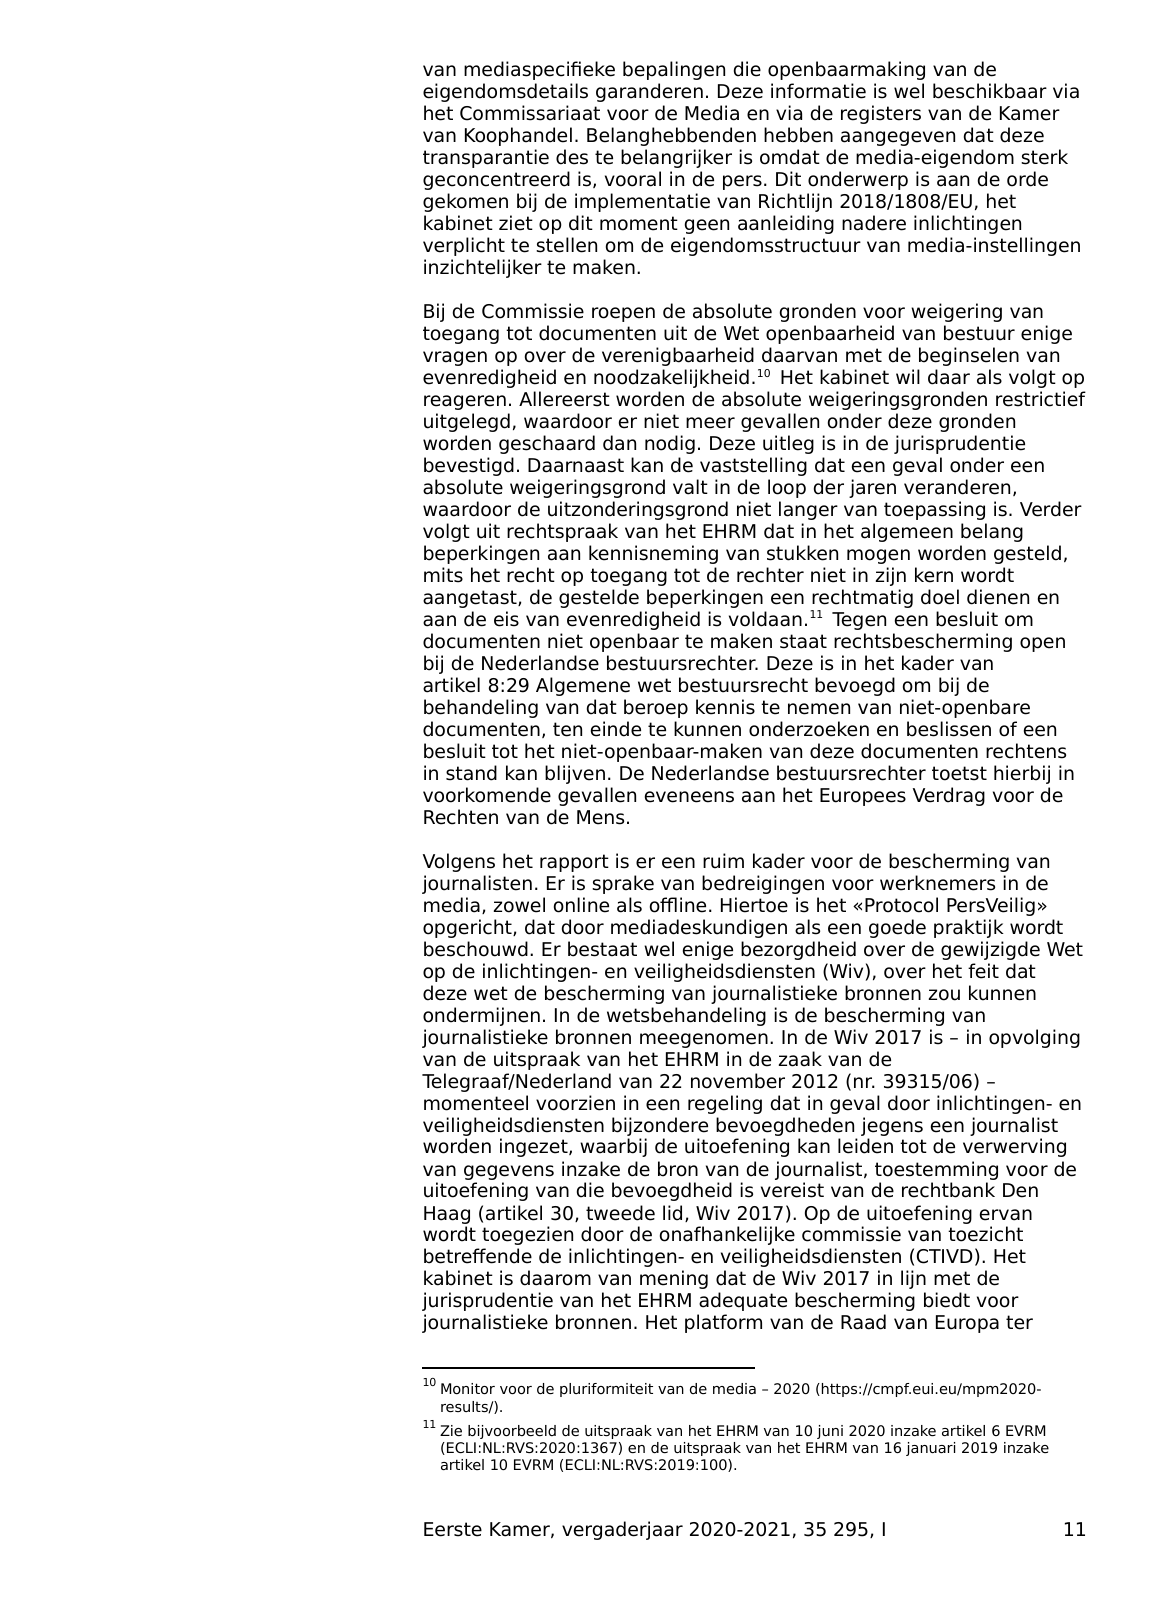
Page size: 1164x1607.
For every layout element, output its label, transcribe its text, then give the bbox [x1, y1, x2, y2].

text van mediaspecifieke bepalingen die openbaarmaking van de eigendomsdetails garanderen. Deze informatie is wel beschikbaar via het Commissariaat voor de Media en via de registers van de Kamer van Koophandel. Belanghebbenden hebben aangegeven dat deze transparantie des te belangrijker is omdat de media-eigendom sterk geconcentreerd is, vooral in de pers. Dit onderwerp is aan de orde gekomen bij de implementatie van Richtlijn 2018/1808/EU, het kabinet ziet op dit moment geen aanleiding nadere inlichtingen verplicht te stellen om de eigendomsstructuur van media-instellingen inzichtelijker te maken. [422, 59, 1087, 279]
text Bij de Commissie roepen de absolute gronden voor weigering van toegang tot documenten uit de Wet openbaarheid van bestuur enige vragen op over de verenigbaarheid daarvan met de beginselen van evenredigheid en noodzakelijkheid. Het kabinet wil daar als volgt op reageren. Allereerst worden de absolute weigeringsgronden restrictief uitgelegd, waardoor er niet meer gevallen onder deze gronden worden geschaard dan nodig. Deze uitleg is in de jurisprudentie bevestigd. Daarnaast kan de vaststelling dat een geval onder een absolute weigeringsgrond valt in de loop der jaren veranderen, waardoor de uitzonderingsgrond niet langer van toepassing is. Verder volgt uit rechtspraak van het EHRM dat in het algemeen belang beperkingen aan kennisneming van stukken mogen worden gesteld, mits het recht op toegang tot de rechter niet in zijn kern wordt aangetast, de gestelde beperkingen een rechtmatig doel dienen en aan de eis van evenredigheid is voldaan. Tegen een besluit om documenten niet openbaar te maken staat rechtsbescherming open bij de Nederlandse bestuursrechter. Deze is in het kader van artikel 8:29 Algemene wet bestuursrecht bevoegd om bij de behandeling van dat beroep kennis te nemen van niet-openbare documenten, ten einde te kunnen onderzoeken en beslissen of een besluit tot het niet-openbaar-maken van deze documenten rechtens in stand kan blijven. De Nederlandse bestuursrechter toetst hierbij in voorkomende gevallen eveneens aan het Europees Verdrag voor de Rechten van de Mens. [422, 301, 1087, 828]
text Monitor voor de pluriformiteit van de media – 2020 (https://cmpf.eui.eu/mpm2020-results/). [422, 1377, 1087, 1416]
text Volgens het rapport is er een ruim kader voor de bescherming van journalisten. Er is sprake van bedreigingen voor werknemers in de media, zowel online als offline. Hiertoe is het «Protocol PersVeilig» opgericht, dat door mediadeskundigen als een goede praktijk wordt beschouwd. Er bestaat wel enige bezorgdheid over de gewijzigde Wet op de inlichtingen- en veiligheidsdiensten (Wiv), over het feit dat deze wet de bescherming van journalistieke bronnen zou kunnen ondermijnen. In de wetsbehandeling is de bescherming van journalistieke bronnen meegenomen. In de Wiv 2017 is – in opvolging van de uitspraak van het EHRM in de zaak van de Telegraaf/Nederland van 22 november 2012 (nr. 39315/06) – momenteel voorzien in een regeling dat in geval door inlichtingen- en veiligheidsdiensten bijzondere bevoegdheden jegens een journalist worden ingezet, waarbij de uitoefening kan leiden tot de verwerving van gegevens inzake de bron van de journalist, toestemming voor de uitoefening van die bevoegdheid is vereist van de rechtbank Den Haag (artikel 30, tweede lid, Wiv 2017). Op de uitoefening ervan wordt toegezien door de onafhankelijke commissie van toezicht betreffende de inlichtingen- en veiligheidsdiensten (CTIVD). Het kabinet is daarom van mening dat de Wiv 2017 in lijn met de jurisprudentie van het EHRM adequate bescherming biedt voor journalistieke bronnen. Het platform van de Raad van Europa ter [422, 851, 1087, 1334]
text Zie bijvoorbeeld de uitspraak van het EHRM van 10 juni 2020 inzake artikel 6 EVRM (ECLI:NL:RVS:2020:1367) en de uitspraak van het EHRM van 16 januari 2019 inzake artikel 10 EVRM (ECLI:NL:RVS:2019:100). [422, 1418, 1087, 1474]
